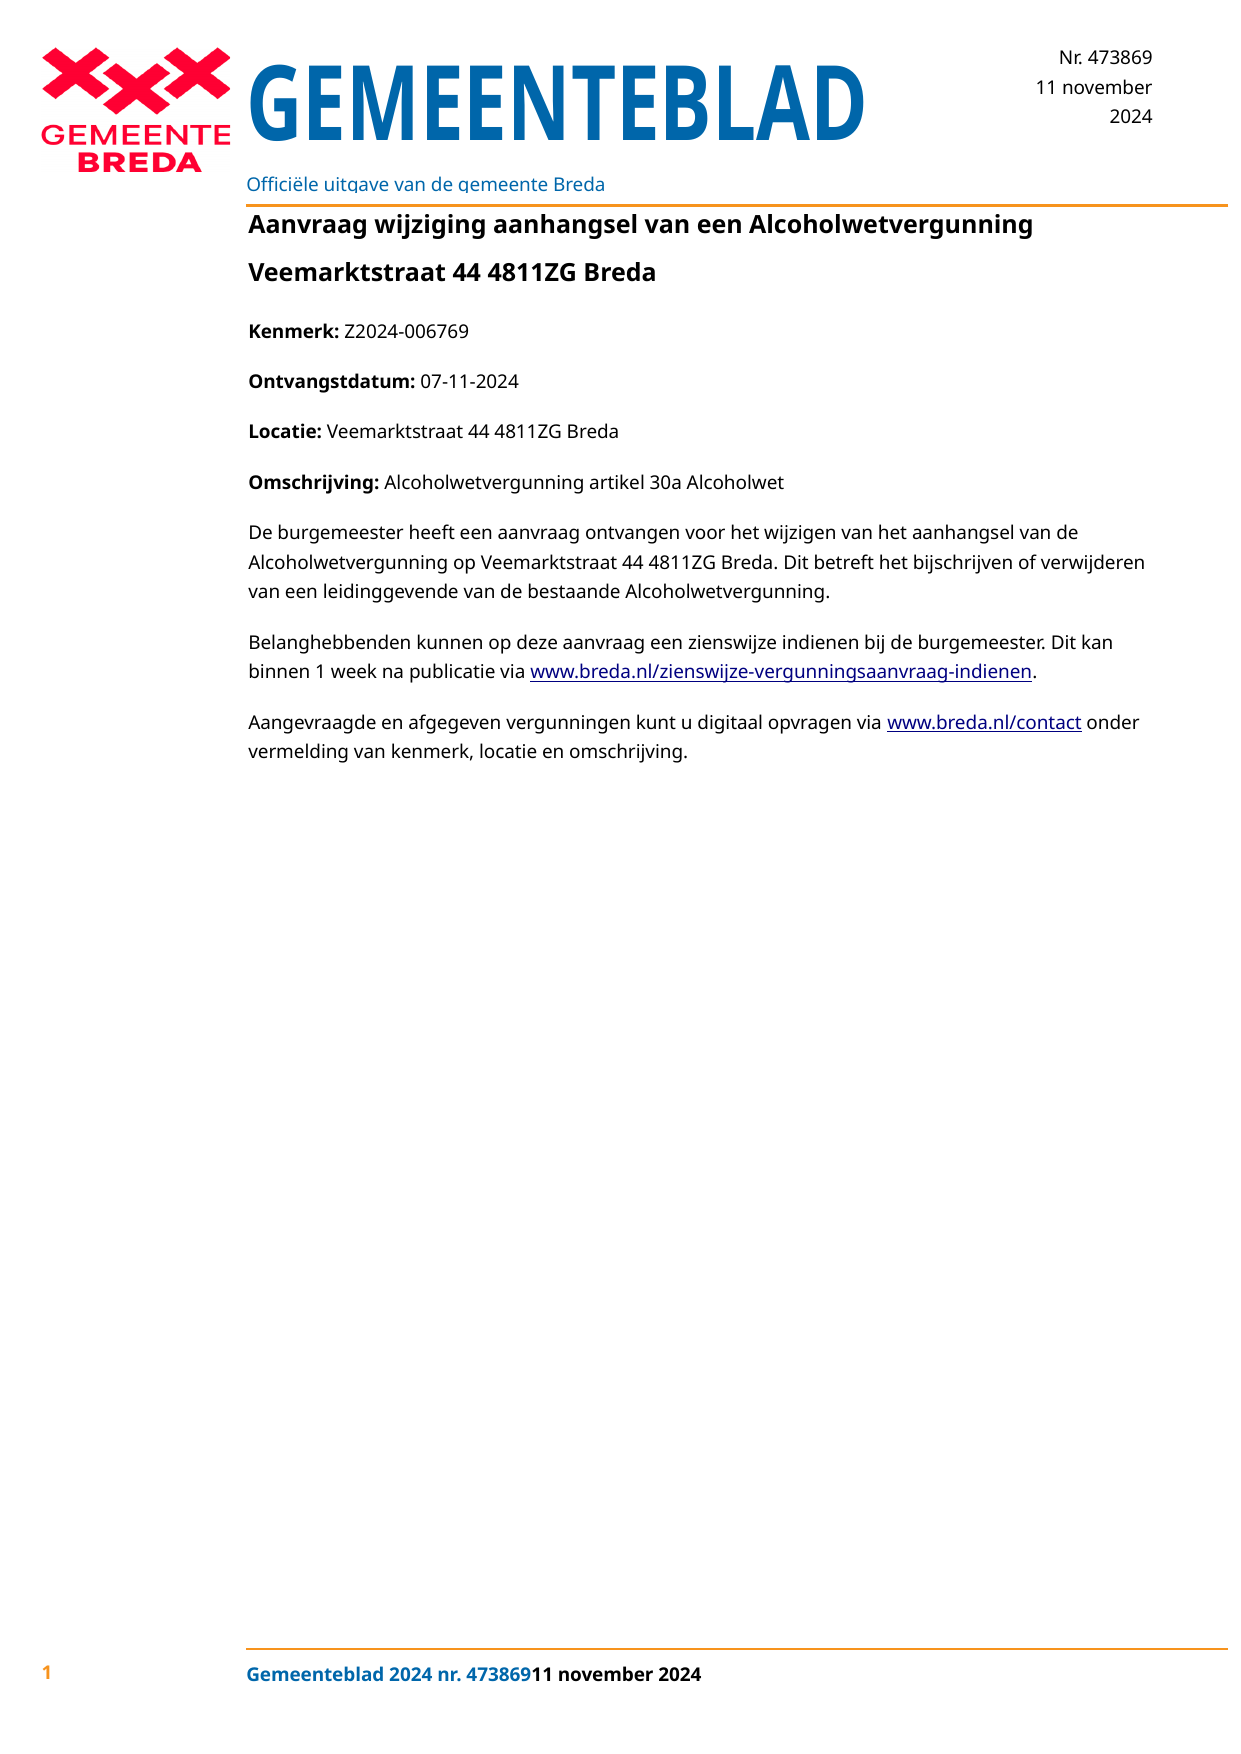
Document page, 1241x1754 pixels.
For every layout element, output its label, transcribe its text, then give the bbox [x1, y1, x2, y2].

text Ontvangstdatum: 07-11-2024 [248, 368, 1152, 394]
picture [41, 47, 231, 172]
text Omschrijving: Alcoholwetvergunning artikel 30a Alcoholwet [248, 469, 1152, 495]
text Locatie: Veemarktstraat 44 4811ZG Breda [248, 419, 1152, 444]
text Kenmerk: Z2024-006769 [248, 318, 1152, 344]
text Belanghebbenden kunnen op deze aanvraag een zienswijze indienen bij de burgemeester. Dit kan binnen 1 week na publicatie via www.breda.nl/zienswijze-vergunningsaanvraag-indienen. [248, 629, 1152, 684]
text Aanvraag wijziging aanhangsel van een Alcoholwetvergunning Veemarktstraat 44 4811ZG Breda [248, 207, 1152, 288]
text Aangevraagde en afgegeven vergunningen kunt u digitaal opvragen via www.breda.nl/contact onder vermelding van kenmerk, locatie en omschrijving. [248, 709, 1152, 764]
text De burgemeester heeft een aanvraag ontvangen voor het wijzigen van het aanhangsel van de Alcoholwetvergunning op Veemarktstraat 44 4811ZG Breda. Dit betreft het bijschrijven of verwijderen van een leidinggevende van de bestaande Alcoholwetvergunning. [248, 519, 1152, 604]
